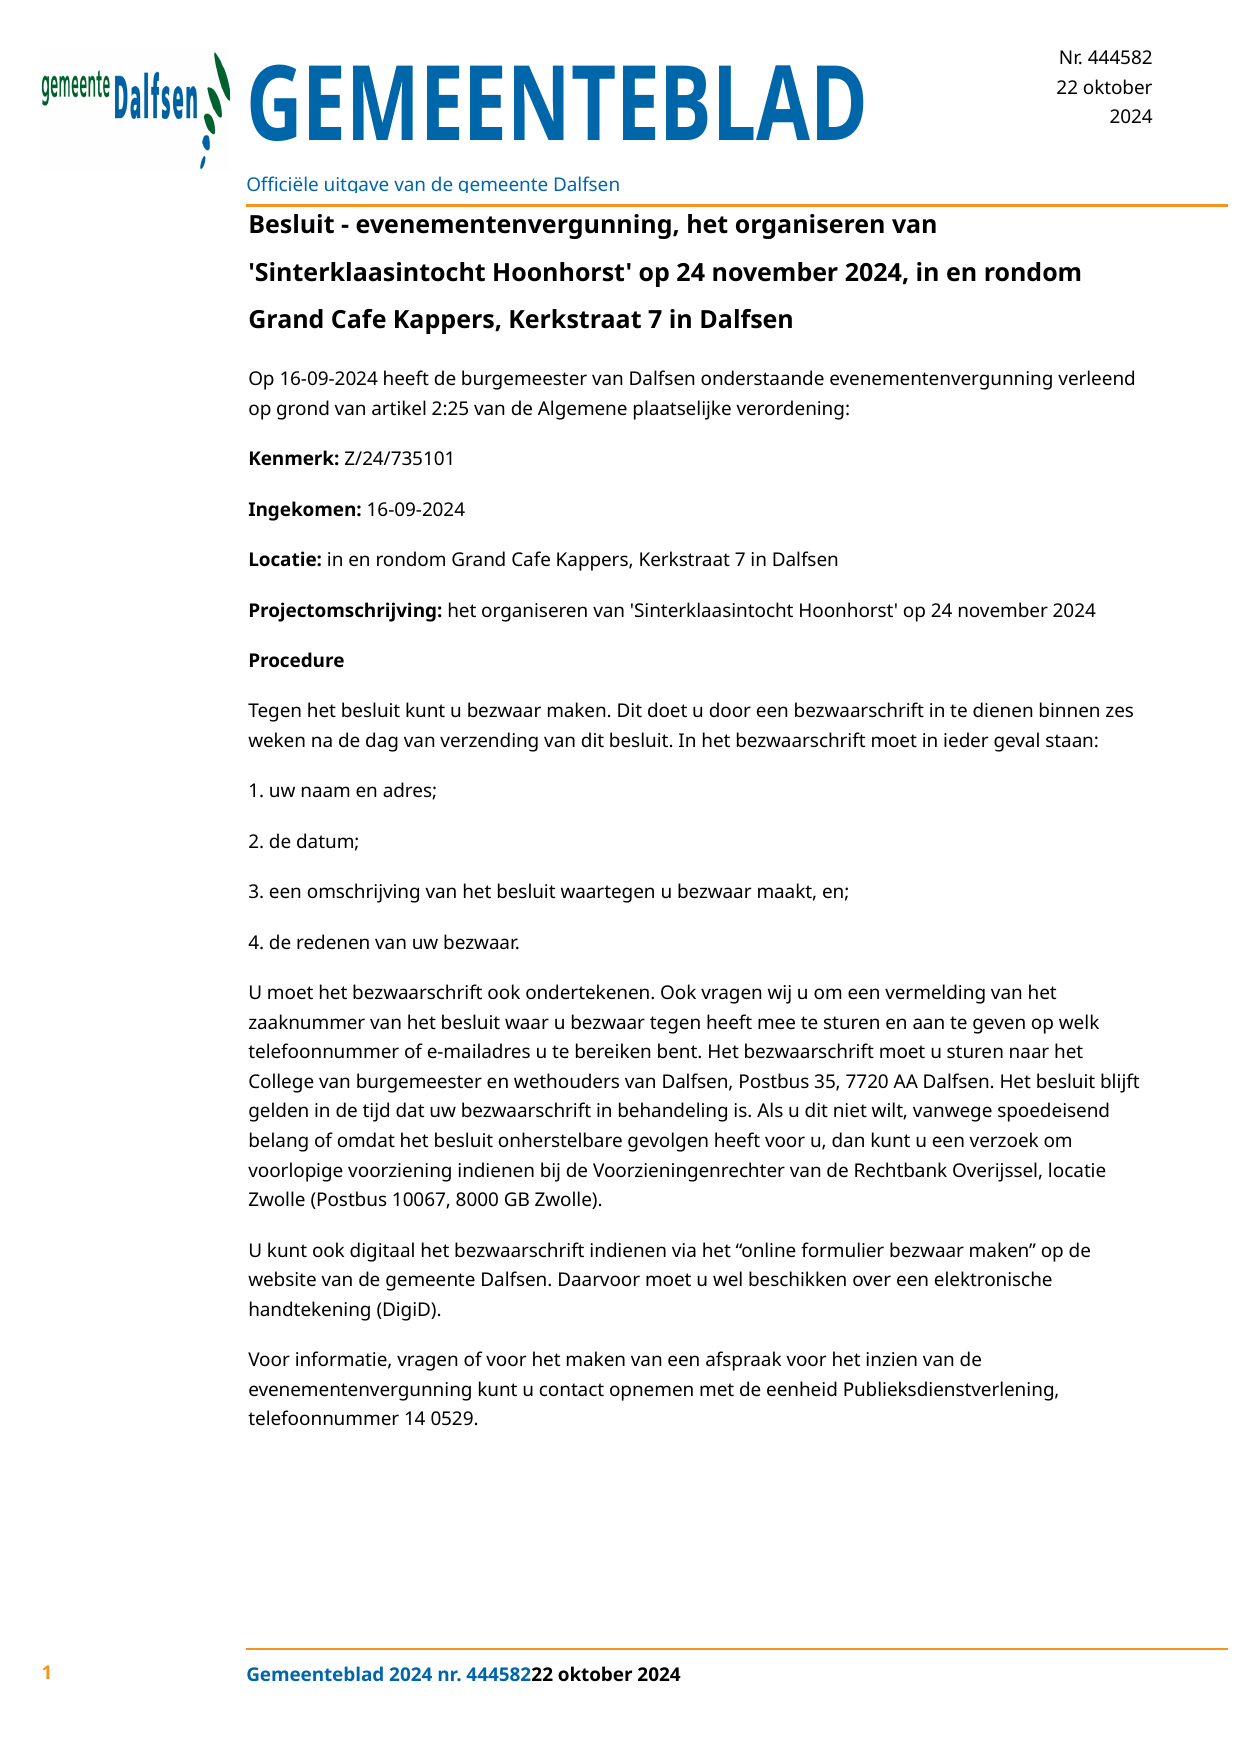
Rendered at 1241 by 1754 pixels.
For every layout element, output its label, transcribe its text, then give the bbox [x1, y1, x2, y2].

text 2. de datum; [248, 828, 1152, 854]
text 4. de redenen van uw bezwaar. [248, 929, 1152, 954]
text Kenmerk: Z/24/735101 [248, 446, 1152, 471]
text Op 16-09-2024 heeft de burgemeester van Dalfsen onderstaande evenementenvergunning verleend op grond van artikel 2:25 van de Algemene plaatselijke verordening: [248, 366, 1152, 421]
text U moet het bezwaarschrift ook ondertekenen. Ook vragen wij u om een vermelding van het zaaknummer van het besluit waar u bezwaar tegen heeft mee te sturen en aan te geven op welk telefoonnummer of e-mailadres u te bereiken bent. Het bezwaarschrift moet u sturen naar het College van burgemeester en wethouders van Dalfsen, Postbus 35, 7720 AA Dalfsen. Het besluit blijft gelden in de tijd dat uw bezwaarschrift in behandeling is. Als u dit niet wilt, vanwege spoedeisend belang of omdat het besluit onherstelbare gevolgen heeft voor u, dan kunt u een verzoek om voorlopige voorziening indienen bij de Voorzieningenrechter van de Rechtbank Overijssel, locatie Zwolle (Postbus 10067, 8000 GB Zwolle). [248, 979, 1152, 1212]
picture [41, 47, 231, 172]
text Locatie: in en rondom Grand Cafe Kappers, Kerkstraat 7 in Dalfsen [248, 546, 1152, 572]
text U kunt ook digitaal het bezwaarschrift indienen via het “online formulier bezwaar maken” op de website van de gemeente Dalfsen. Daarvoor moet u wel beschikken over een elektronische handtekening (DigiD). [248, 1237, 1152, 1322]
text Tegen het besluit kunt u bezwaar maken. Dit doet u door een bezwaarschrift in te dienen binnen zes weken na de dag van verzending van dit besluit. In het bezwaarschrift moet in ieder geval staan: [248, 698, 1152, 753]
text Projectomschrijving: het organiseren van 'Sinterklaasintocht Hoonhorst' op 24 november 2024 [248, 597, 1152, 622]
text Voor informatie, vragen of voor het maken van een afspraak voor het inzien van de evenementenvergunning kunt u contact opnemen met de eenheid Publieksdienstverlening, telefoonnummer 14 0529. [248, 1346, 1152, 1431]
text 3. een omschrijving van het besluit waartegen u bezwaar maakt, en; [248, 878, 1152, 904]
text Besluit - evenementenvergunning, het organiseren van 'Sinterklaasintocht Hoonhorst' op 24 november 2024, in en rondom Grand Cafe Kappers, Kerkstraat 7 in Dalfsen [248, 207, 1152, 336]
text Procedure [248, 647, 1152, 673]
text Ingekomen: 16-09-2024 [248, 496, 1152, 522]
text 1. uw naam en adres; [248, 778, 1152, 803]
